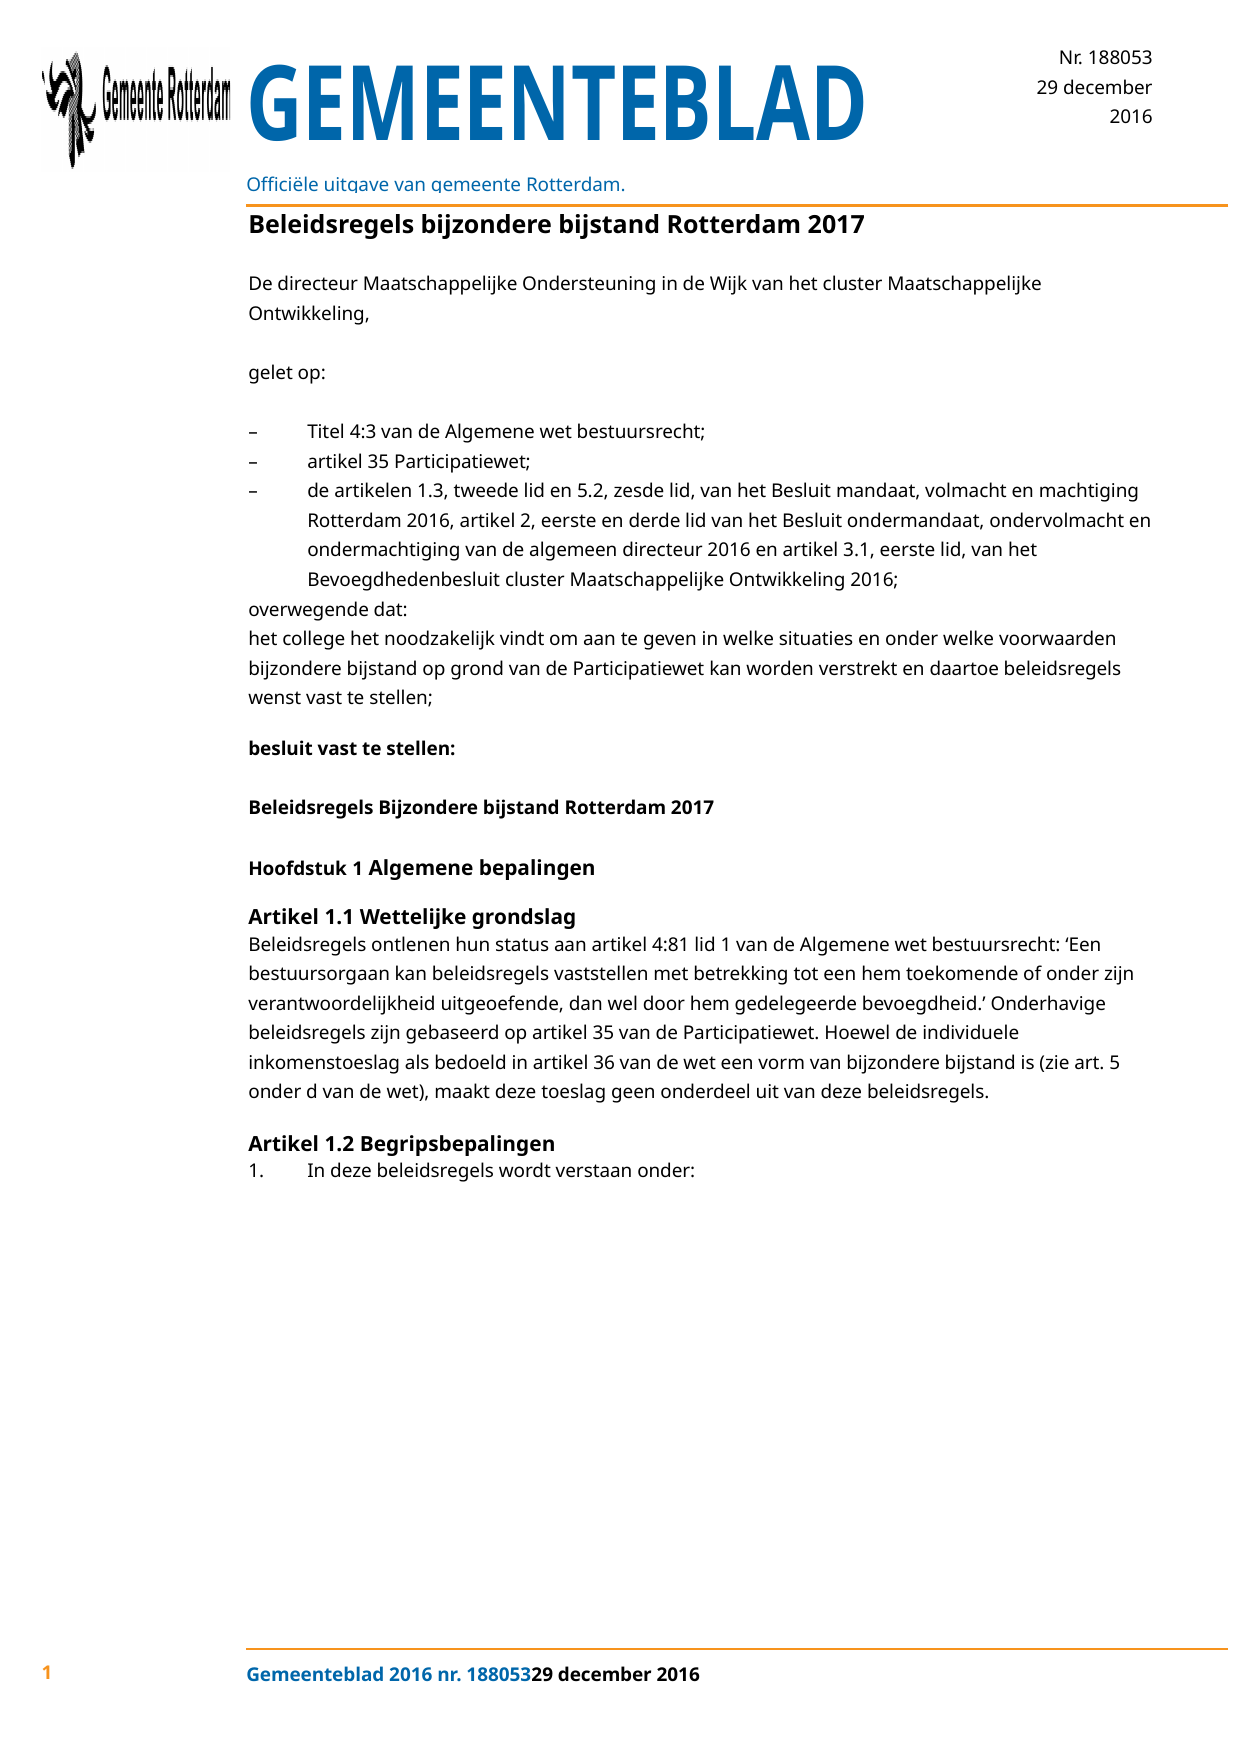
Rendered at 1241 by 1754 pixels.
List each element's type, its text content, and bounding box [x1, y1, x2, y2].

list de artikelen 1.3, tweede lid en 5.2, zesde lid, van het Besluit mandaat, volmacht en machtiging Rotterdam 2016, artikel 2, eerste en derde lid van het Besluit ondermandaat, ondervolmacht en ondermachtiging van de algemeen directeur 2016 en artikel 3.1, eerste lid, van het Bevoegdhedenbesluit cluster Maatschappelijke Ontwikkeling 2016; [248, 477, 1152, 592]
text besluit vast te stellen: [248, 735, 1152, 761]
list Titel 4:3 van de Algemene wet bestuursrecht; [248, 418, 1152, 444]
text Hoofdstuk 1 Algemene bepalingen [248, 853, 1152, 882]
text Beleidsregels ontlenen hun status aan artikel 4:81 lid 1 van de Algemene wet bestuursrecht: ‘Een bestuursorgaan kan beleidsregels vaststellen met betrekking tot een hem toekomende of onder zijn verantwoordelijkheid uitgeoefende, dan wel door hem gedelegeerde bevoegdheid.’ Onderhavige beleidsregels zijn gebaseerd op artikel 35 van de Participatiewet. Hoewel de individuele inkomenstoeslag als bedoeld in artikel 36 van de wet een vorm van bijzondere bijstand is (zie art. 5 onder d van de wet), maakt deze toeslag geen onderdeel uit van deze beleidsregels. [248, 931, 1152, 1104]
list artikel 35 Participatiewet; [248, 448, 1152, 473]
text De directeur Maatschappelijke Ondersteuning in de Wijk van het cluster Maatschappelijke Ontwikkeling, [248, 270, 1152, 326]
text Beleidsregels Bijzondere bijstand Rotterdam 2017 [248, 794, 1152, 820]
picture [41, 47, 231, 172]
text overwegende dat: [248, 596, 1152, 621]
text Artikel 1.1 Wettelijke grondslag [248, 902, 1152, 931]
text Beleidsregels bijzondere bijstand Rotterdam 2017 [248, 207, 1152, 241]
text het college het noodzakelijk vindt om aan te geven in welke situaties en onder welke voorwaarden bijzondere bijstand op grond van de Participatiewet kan worden verstrekt en daartoe beleidsregels wenst vast te stellen; [248, 625, 1152, 710]
text Artikel 1.2 Begripsbepalingen [248, 1129, 1152, 1158]
list In deze beleidsregels wordt verstaan onder: [248, 1158, 1152, 1183]
text gelet op: [248, 359, 1152, 385]
